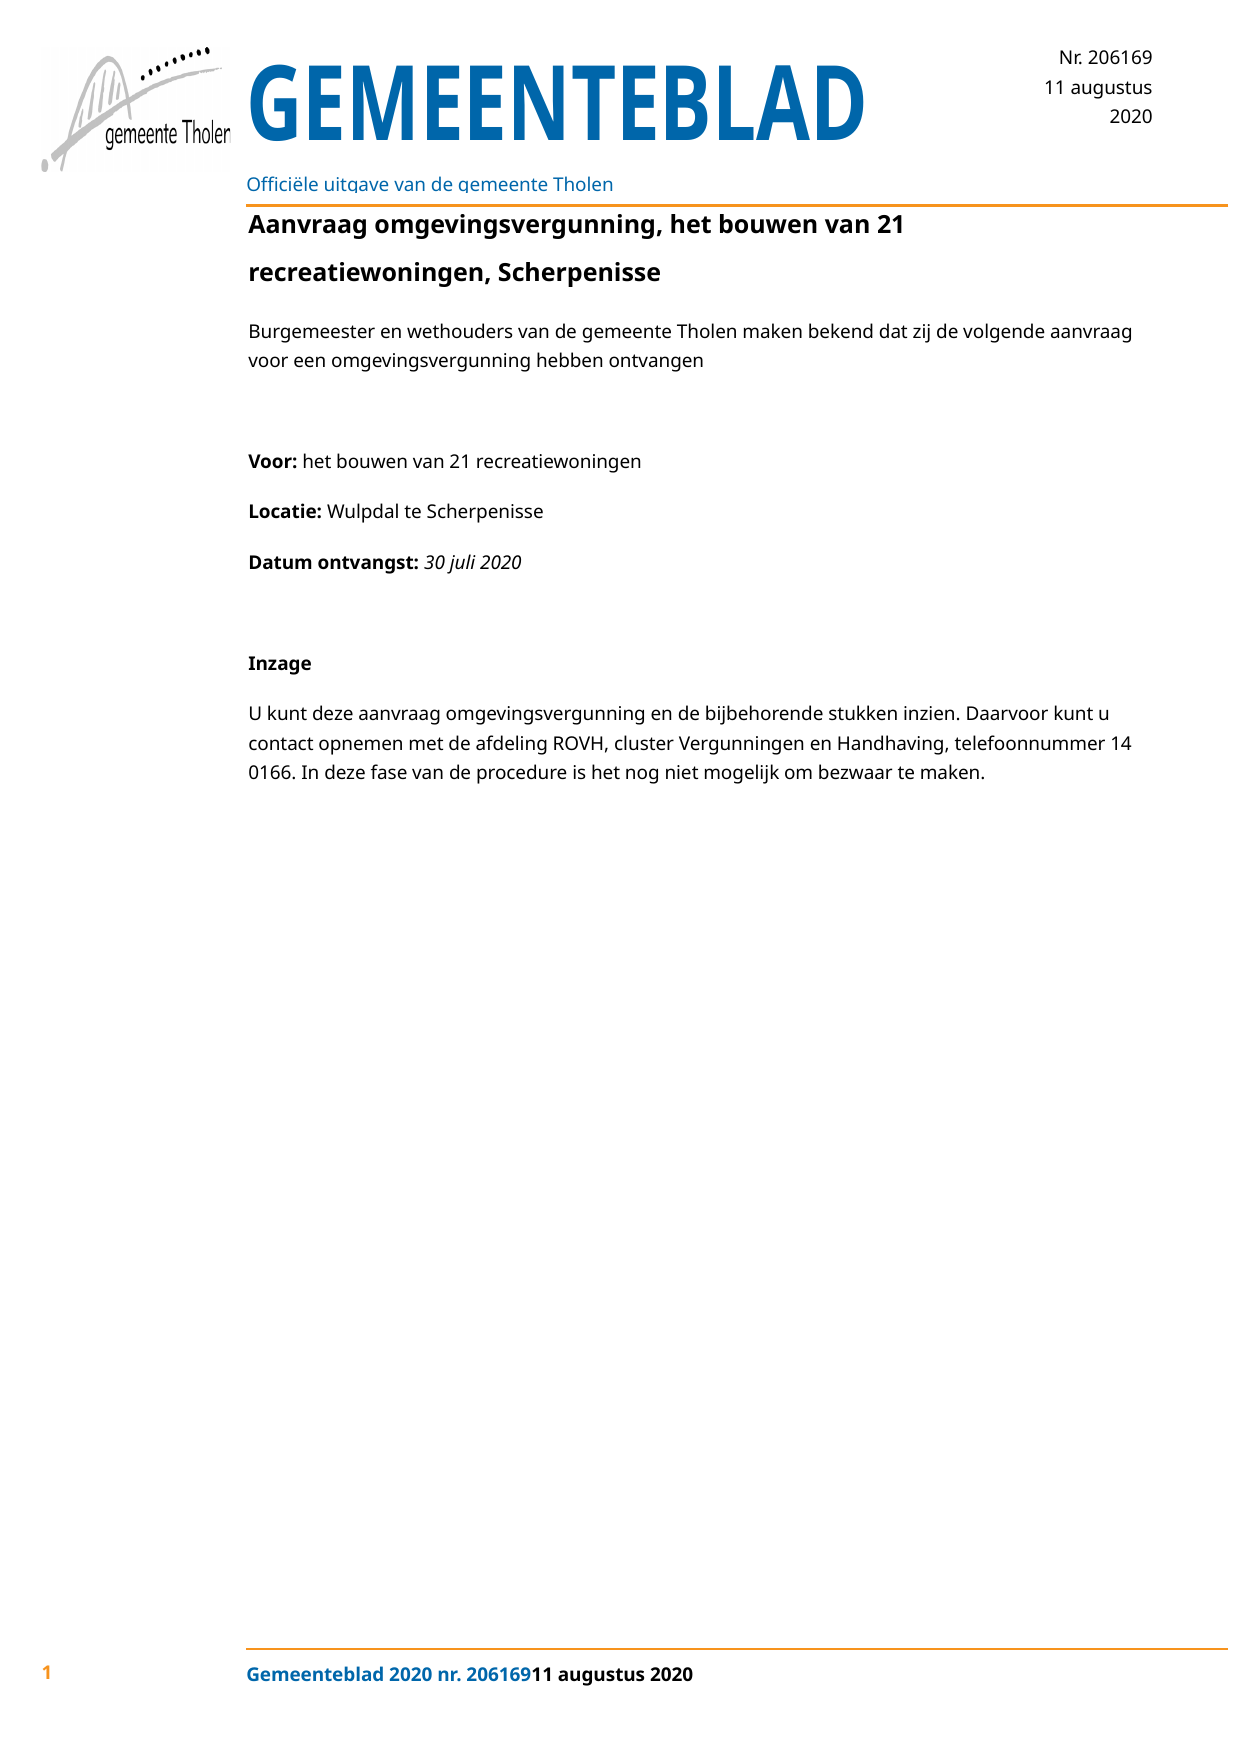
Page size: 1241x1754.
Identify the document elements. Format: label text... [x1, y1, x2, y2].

text Voor: het bouwen van 21 recreatiewoningen [248, 448, 1152, 474]
picture [41, 47, 231, 172]
text Locatie: Wulpdal te Scherpenisse [248, 499, 1152, 524]
text Inzage [248, 650, 1152, 676]
text Aanvraag omgevingsvergunning, het bouwen van 21 recreatiewoningen, Scherpenisse [248, 207, 1152, 288]
text U kunt deze aanvraag omgevingsvergunning en de bijbehorende stukken inzien. Daarvoor kunt u contact opnemen met de afdeling ROVH, cluster Vergunningen en Handhaving, telefoonnummer 14 0166. In deze fase van de procedure is het nog niet mogelijk om bezwaar te maken. [248, 700, 1152, 785]
text Burgemeester en wethouders van de gemeente Tholen maken bekend dat zij de volgende aanvraag voor een omgevingsvergunning hebben ontvangen [248, 318, 1152, 373]
text Datum ontvangst: 30 juli 2020 [248, 549, 1152, 575]
